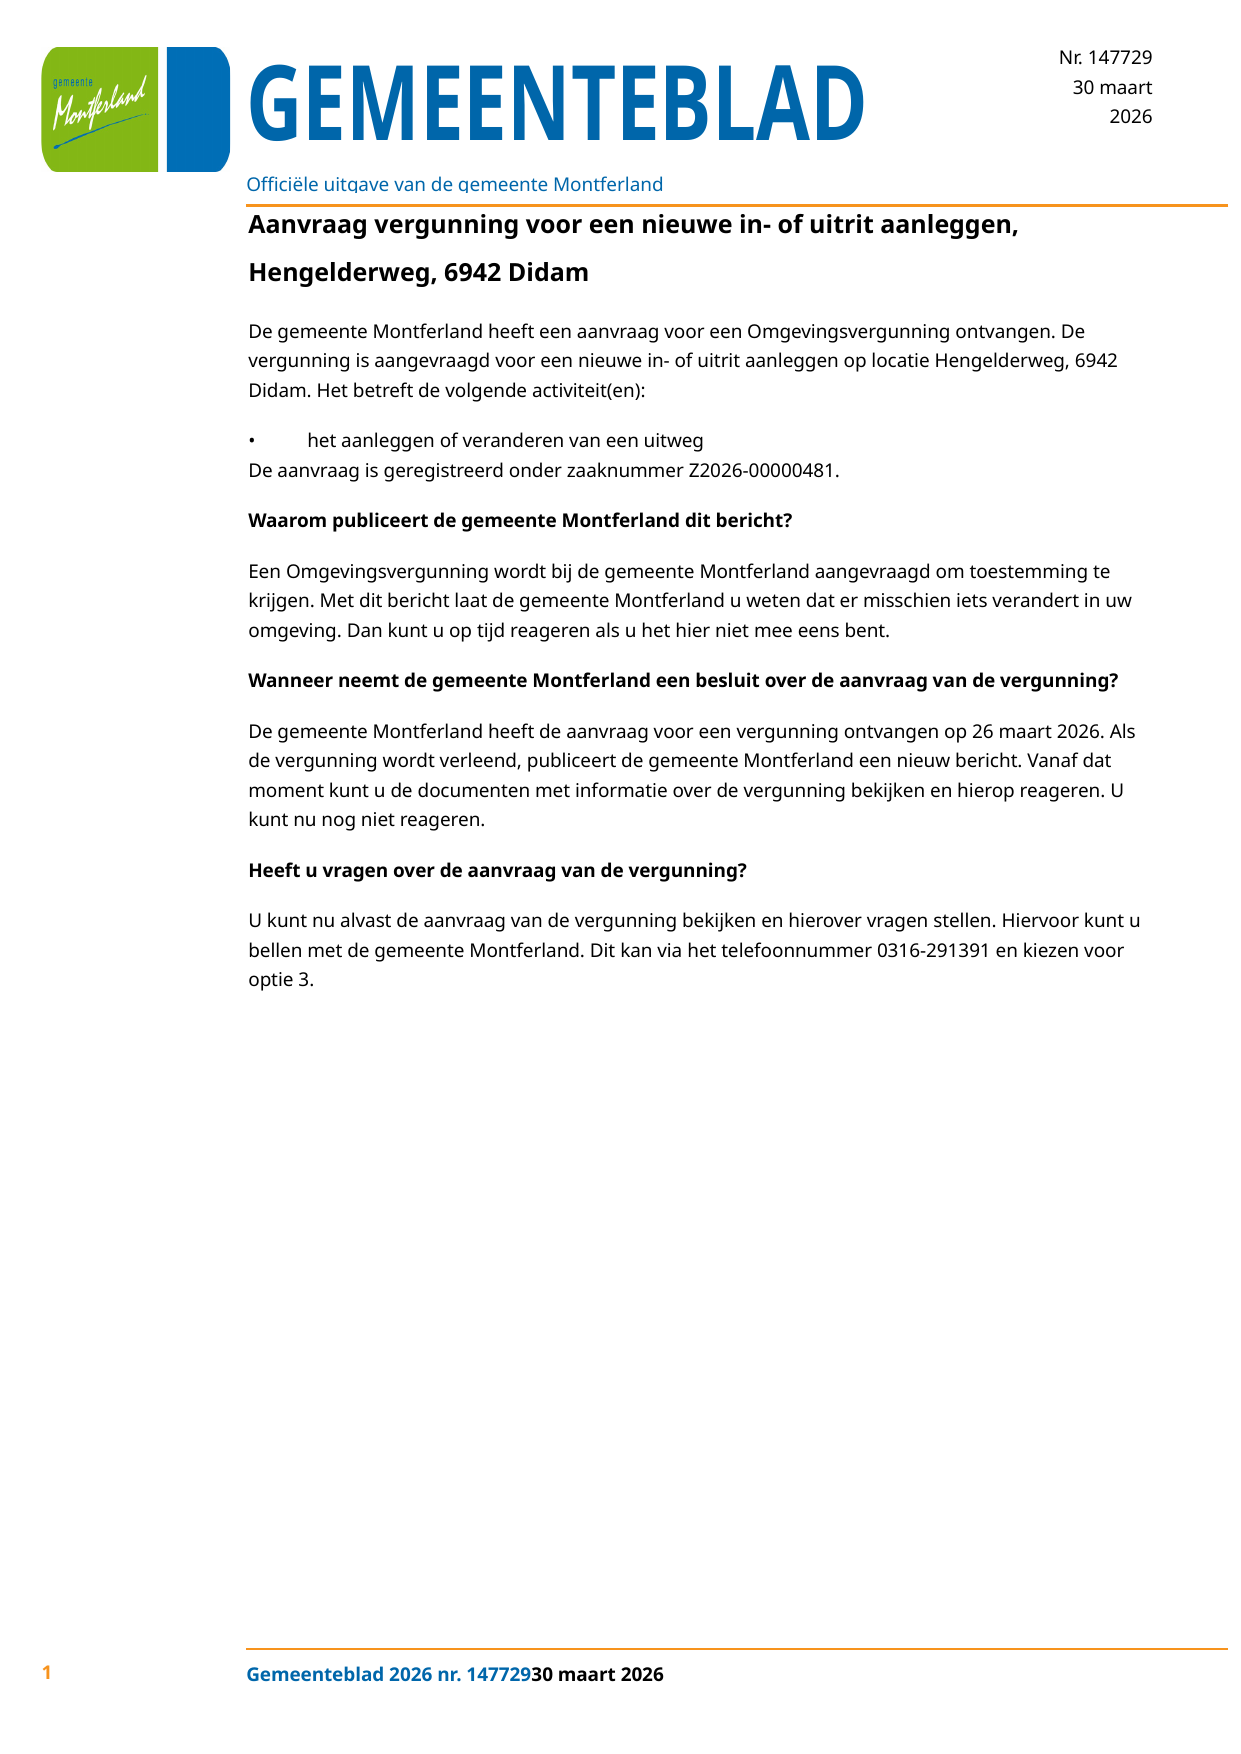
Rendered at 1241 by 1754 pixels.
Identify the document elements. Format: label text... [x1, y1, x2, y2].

text De gemeente Montferland heeft een aanvraag voor een Omgevingsvergunning ontvangen. De vergunning is aangevraagd voor een nieuwe in- of uitrit aanleggen op locatie Hengelderweg, 6942 Didam. Het betreft de volgende activiteit(en): [248, 318, 1152, 403]
text Een Omgevingsvergunning wordt bij de gemeente Montferland aangevraagd om toestemming te krijgen. Met dit bericht laat de gemeente Montferland u weten dat er misschien iets verandert in uw omgeving. Dan kunt u op tijd reageren als u het hier niet mee eens bent. [248, 558, 1152, 643]
text U kunt nu alvast de aanvraag van de vergunning bekijken en hierover vragen stellen. Hiervoor kunt u bellen met de gemeente Montferland. Dit kan via het telefoonnummer 0316-291391 en kiezen voor optie 3. [248, 907, 1152, 992]
text Waarom publiceert de gemeente Montferland dit bericht? [248, 507, 1152, 533]
text De gemeente Montferland heeft de aanvraag voor een vergunning ontvangen op 26 maart 2026. Als de vergunning wordt verleend, publiceert de gemeente Montferland een nieuw bericht. Vanaf dat moment kunt u de documenten met informatie over de vergunning bekijken en hierop reageren. U kunt nu nog niet reageren. [248, 718, 1152, 832]
text Aanvraag vergunning voor een nieuwe in- of uitrit aanleggen, Hengelderweg, 6942 Didam [248, 207, 1152, 288]
list het aanleggen of veranderen van een uitweg [248, 427, 1152, 453]
text De aanvraag is geregistreerd onder zaaknummer Z2026-00000481. [248, 457, 1152, 483]
text Wanneer neemt de gemeente Montferland een besluit over de aanvraag van de vergunning? [248, 667, 1152, 693]
text Heeft u vragen over de aanvraag van de vergunning? [248, 857, 1152, 883]
picture [41, 47, 231, 172]
